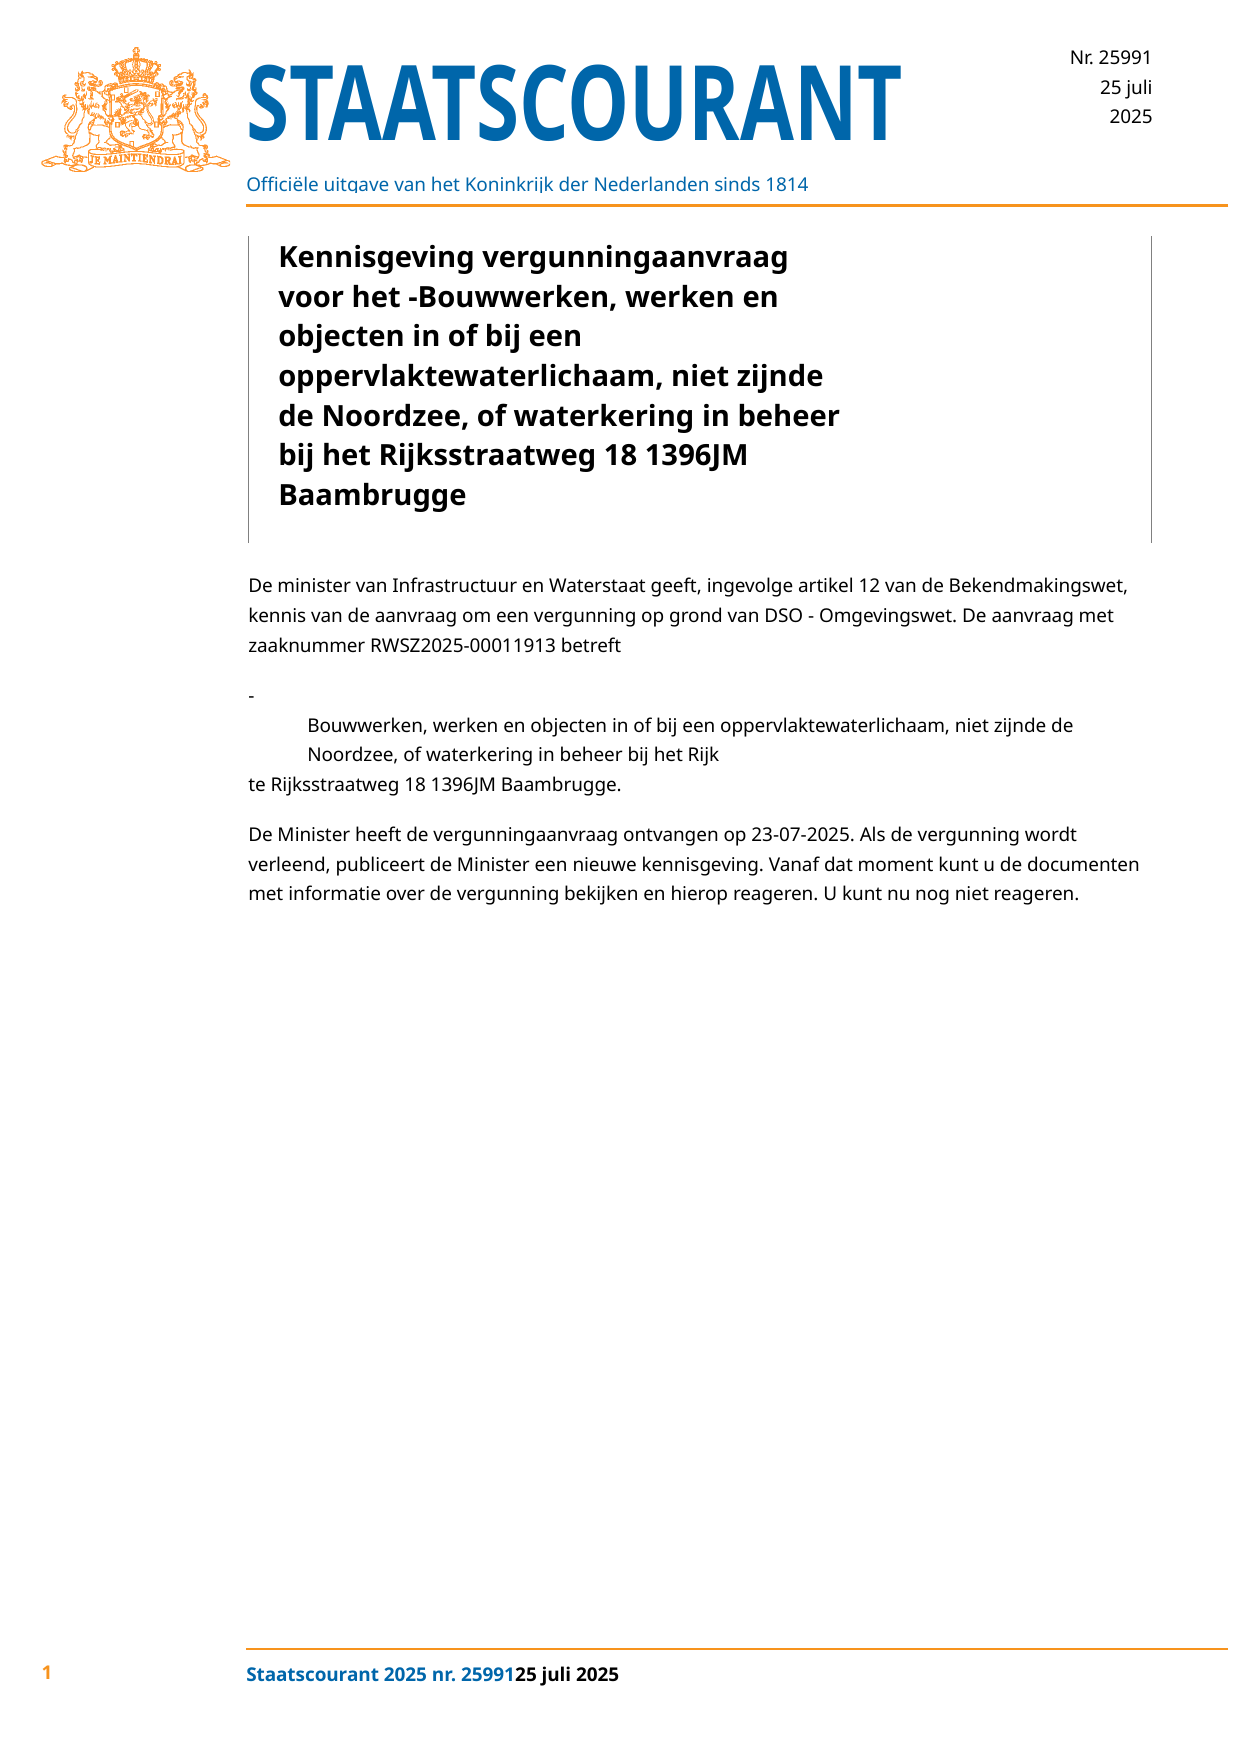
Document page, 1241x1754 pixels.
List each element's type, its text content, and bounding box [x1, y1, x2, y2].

table_header [1090, 236, 1151, 413]
list Bouwwerken, werken en objecten in of bij een oppervlaktewaterlichaam, niet zijnde de Noordzee, of waterkering in beheer bij het Rijk [248, 712, 1152, 767]
text te Rijksstraatweg 18 1396JM Baambrugge. [248, 771, 1152, 797]
picture [41, 47, 231, 172]
table_header [850, 236, 912, 413]
table_header Kennisgeving vergunningaanvraag voor het -Bouwwerken, werken en objecten in of bij een oppervlaktewaterlichaam, niet zijnde de Noordzee, of waterkering in beheer bij het Rijksstraatweg 18 1396JM Baambrugge [249, 236, 850, 543]
text De minister van Infrastructuur en Waterstaat geeft, ingevolge artikel 12 van de Bekendmakingswet, kennis van de aanvraag om een vergunning op grond van DSO - Omgevingswet. De aanvraag met zaaknummer RWSZ2025-00011913 betreft [248, 573, 1152, 658]
picture [912, 236, 1090, 414]
table_header [850, 414, 1151, 543]
text De Minister heeft de vergunningaanvraag ontvangen op 23-07-2025. Als de vergunning wordt verleend, publiceert de Minister een nieuwe kennisgeving. Vanaf dat moment kunt u de documenten met informatie over de vergunning bekijken en hierop reageren. U kunt nu nog niet reageren. [248, 821, 1152, 906]
